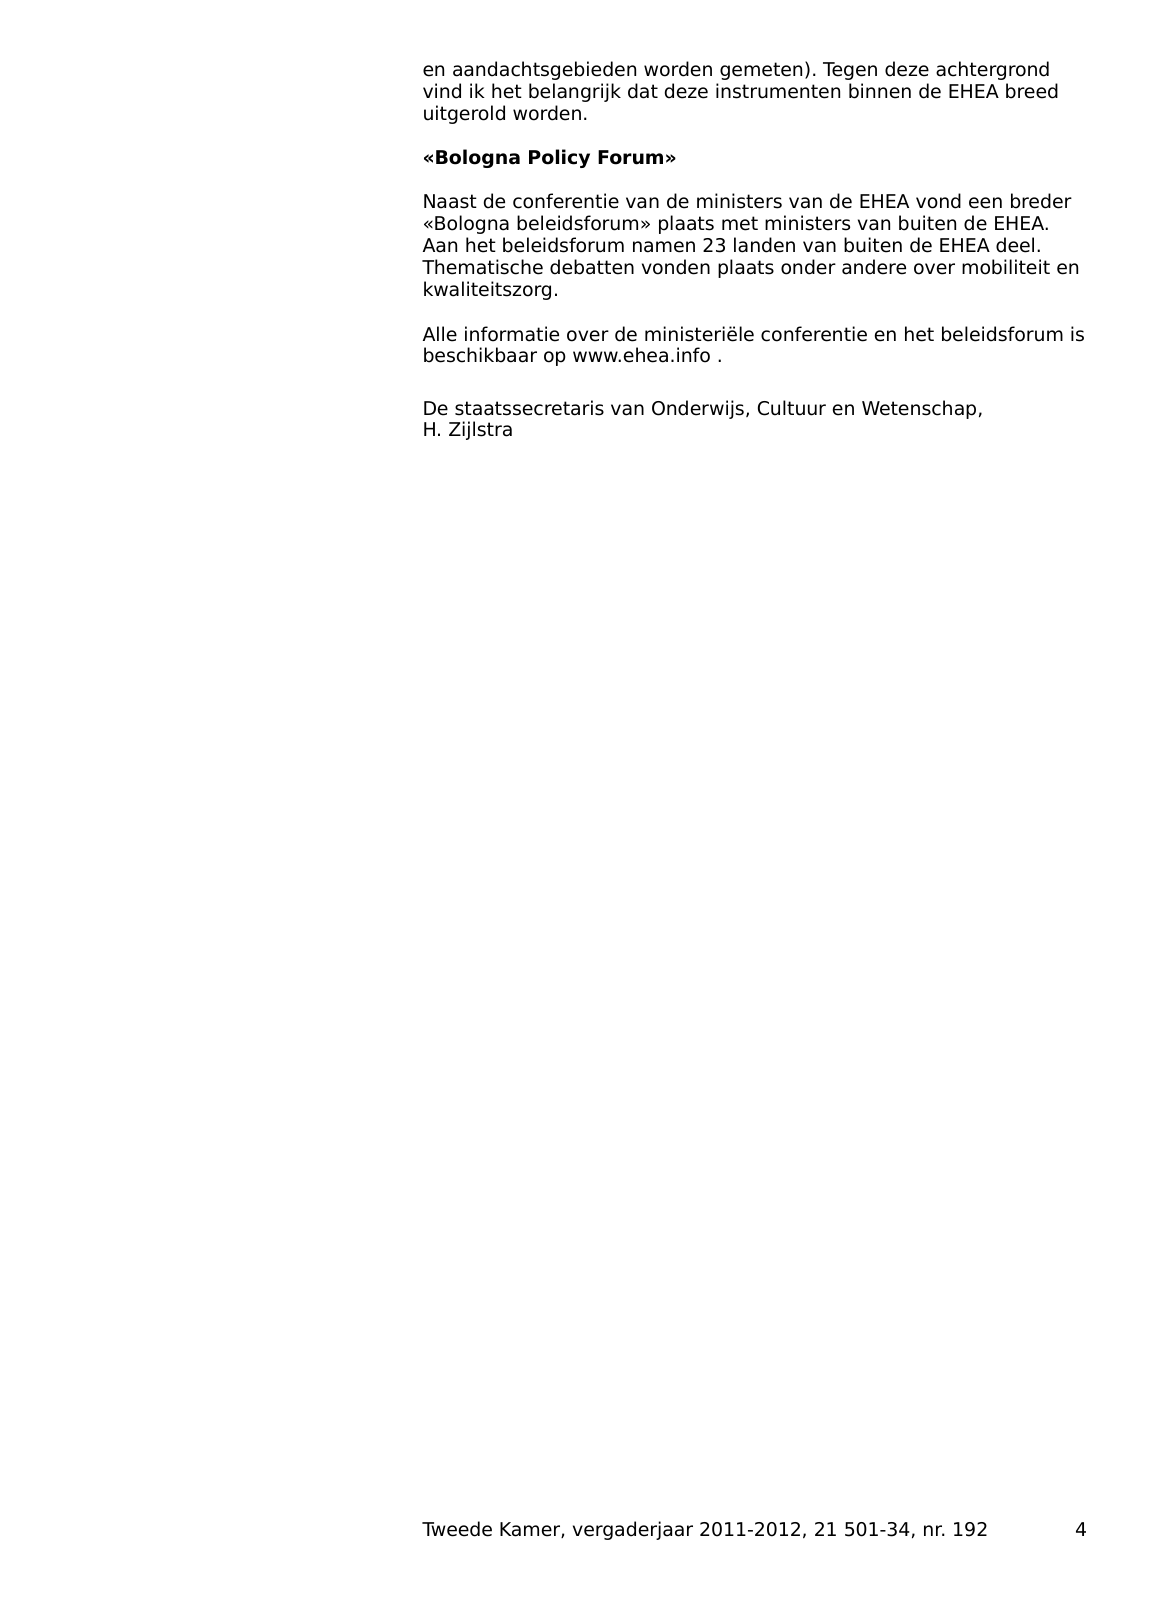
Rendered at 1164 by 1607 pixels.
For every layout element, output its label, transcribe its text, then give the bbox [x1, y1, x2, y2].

text Alle informatie over de ministeriële conferentie en het beleidsforum is beschikbaar op www.ehea.info . [422, 323, 1087, 367]
text Naast de conferentie van de ministers van de EHEA vond een breder «Bologna beleidsforum» plaats met ministers van buiten de EHEA. Aan het beleidsforum namen 23 landen van buiten de EHEA deel. Thematische debatten vonden plaats onder andere over mobiliteit en kwaliteitszorg. [422, 191, 1087, 301]
subtitle «Bologna Policy Forum» [422, 147, 1087, 169]
text De staatssecretaris van Onderwijs, Cultuur en Wetenschap, H. Zijlstra [422, 397, 1087, 441]
text en aandachtsgebieden worden gemeten). Tegen deze achtergrond vind ik het belangrijk dat deze instrumenten binnen de EHEA breed uitgerold worden. [422, 59, 1087, 125]
